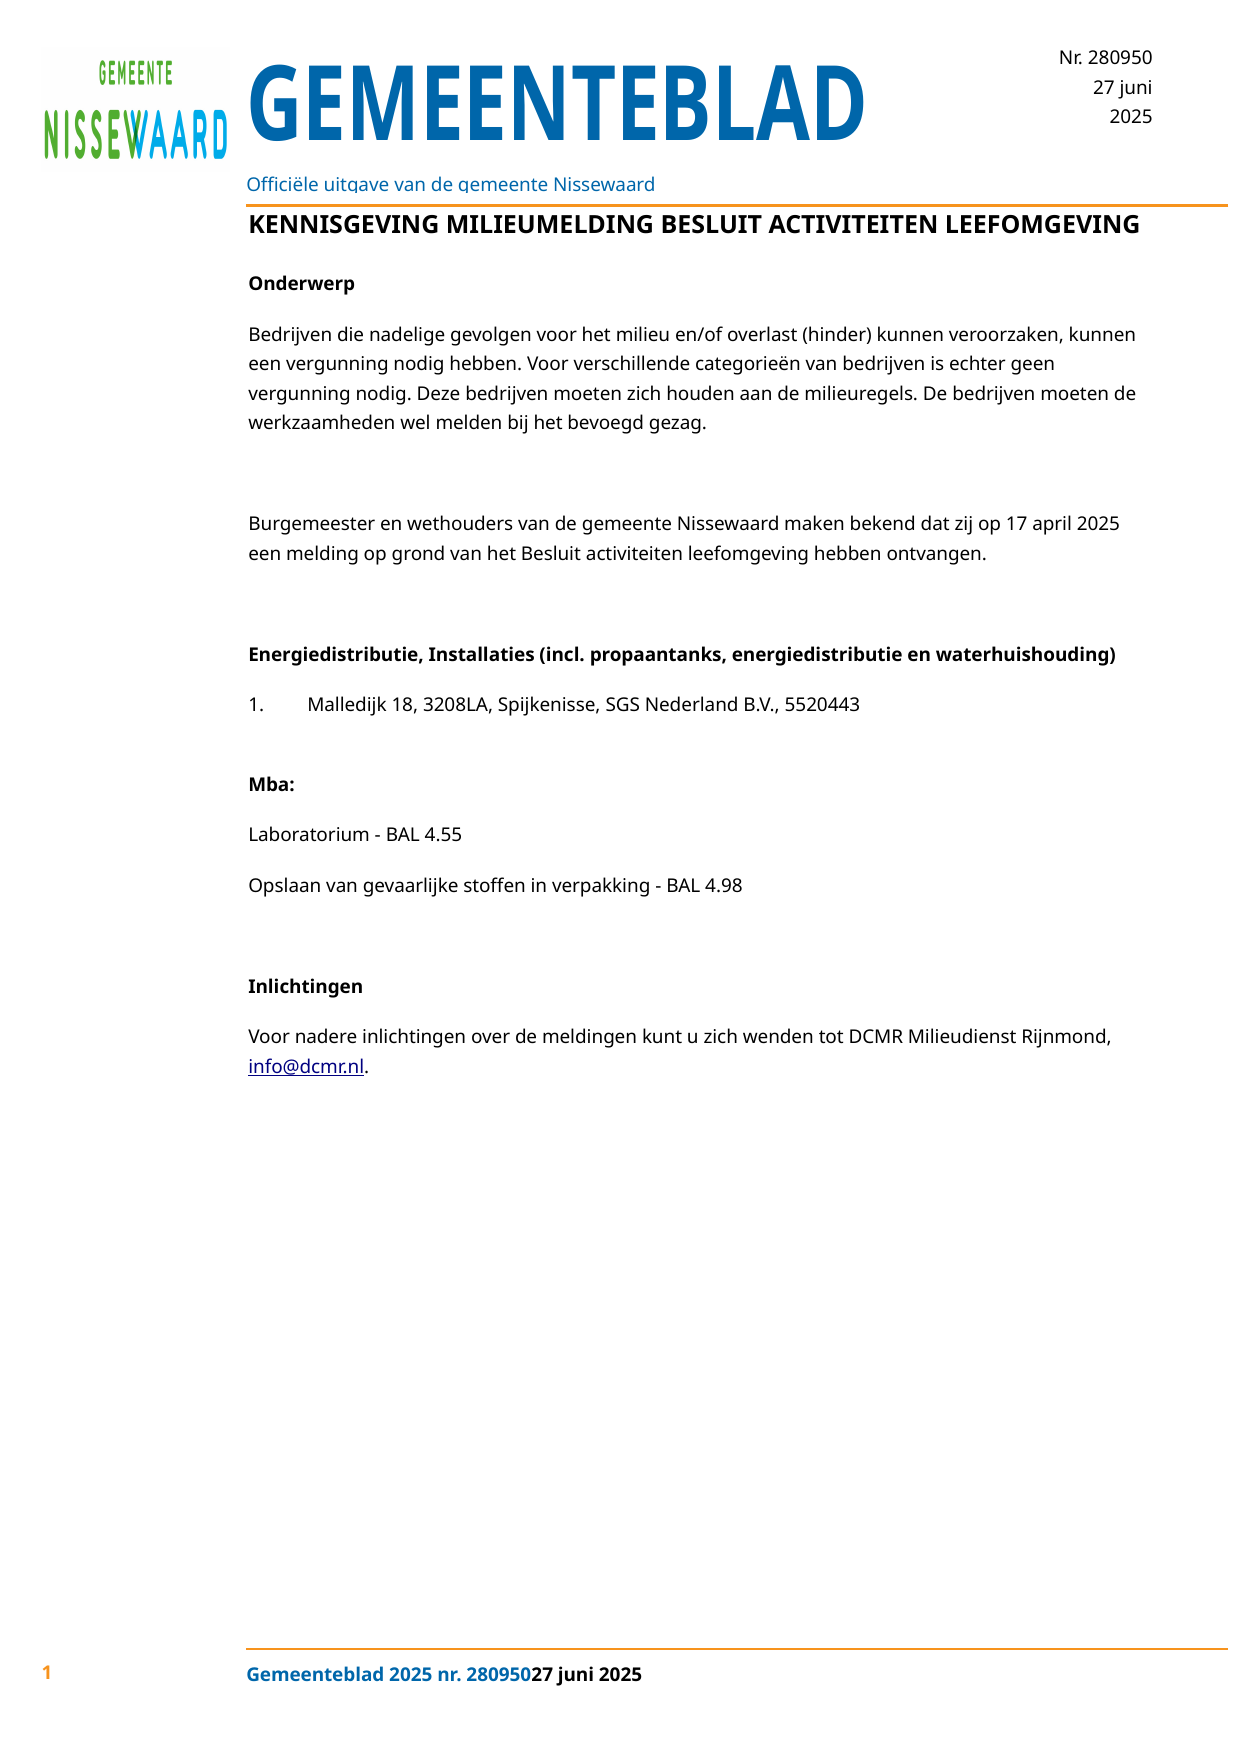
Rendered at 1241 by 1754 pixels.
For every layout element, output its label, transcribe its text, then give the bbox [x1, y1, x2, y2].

text Energiedistributie, Installaties (incl. propaantanks, energiedistributie en waterhuishouding) [248, 641, 1152, 666]
list Malledijk 18, 3208LA, Spijkenisse, SGS Nederland B.V., 5520443 [248, 691, 1152, 717]
text KENNISGEVING MILIEUMELDING BESLUIT ACTIVITEITEN LEEFOMGEVING [248, 207, 1152, 241]
text Laboratorium - BAL 4.55 [248, 822, 1152, 847]
text Bedrijven die nadelige gevolgen voor het milieu en/of overlast (hinder) kunnen veroorzaken, kunnen een vergunning nodig hebben. Voor verschillende categorieën van bedrijven is echter geen vergunning nodig. Deze bedrijven moeten zich houden aan de milieuregels. De bedrijven moeten de werkzaamheden wel melden bij het bevoegd gezag. [248, 321, 1152, 435]
text Onderwerp [248, 270, 1152, 296]
text Mba: [248, 771, 1152, 797]
text Inlichtingen [248, 973, 1152, 998]
picture [41, 47, 231, 172]
text Opslaan van gevaarlijke stoffen in verpakking - BAL 4.98 [248, 872, 1152, 898]
text Voor nadere inlichtingen over de meldingen kunt u zich wenden tot DCMR Milieudienst Rijnmond, info@dcmr.nl. [248, 1023, 1152, 1078]
text Burgemeester en wethouders van de gemeente Nissewaard maken bekend dat zij op 17 april 2025 een melding op grond van het Besluit activiteiten leefomgeving hebben ontvangen. [248, 510, 1152, 566]
